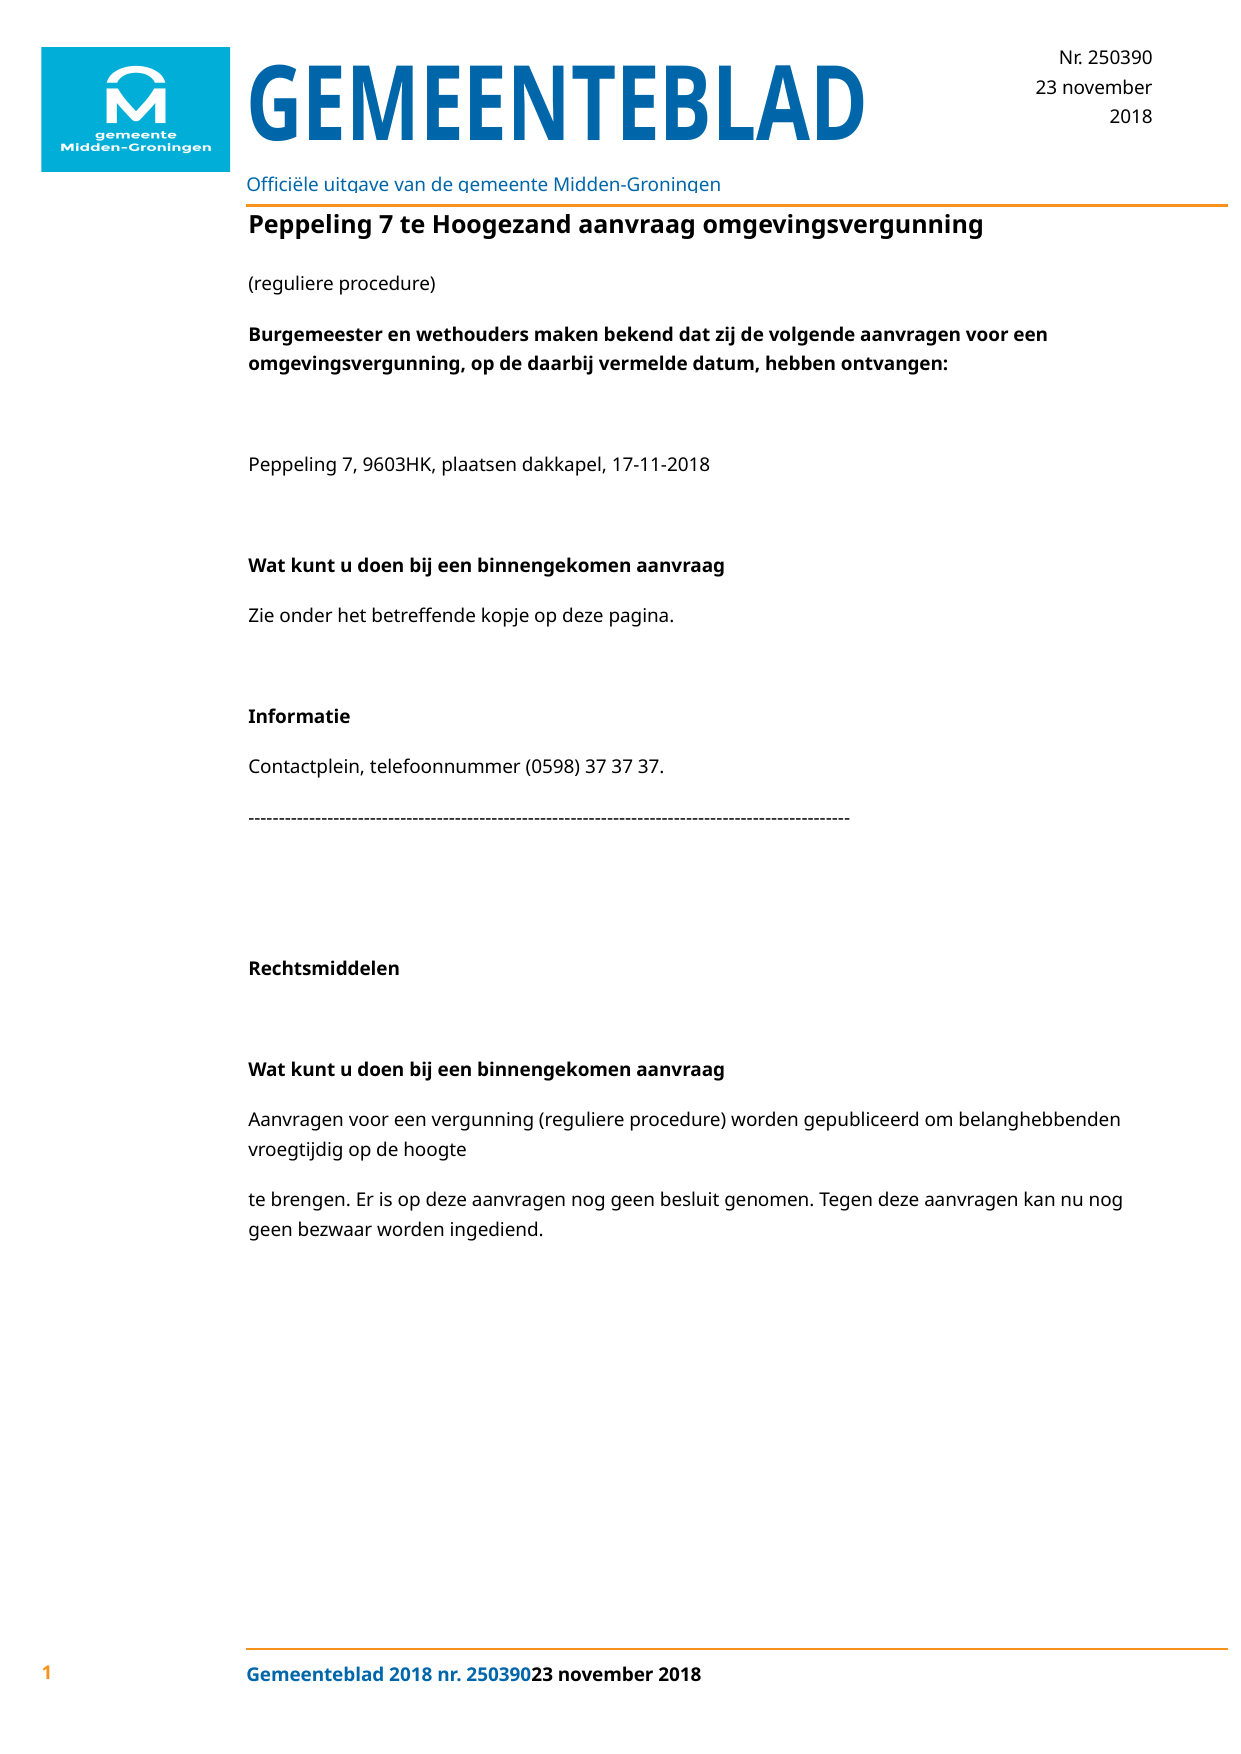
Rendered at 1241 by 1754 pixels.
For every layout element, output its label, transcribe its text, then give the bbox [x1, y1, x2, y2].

text Burgemeester en wethouders maken bekend dat zij de volgende aanvragen voor een omgevingsvergunning, op de daarbij vermelde datum, hebben ontvangen: [248, 321, 1152, 376]
text Rechtsmiddelen [248, 955, 1152, 981]
text (reguliere procedure) [248, 270, 1152, 296]
picture [108, 66, 164, 82]
text Peppeling 7 te Hoogezand aanvraag omgevingsvergunning [248, 207, 1152, 241]
text Zie onder het betreffende kopje op deze pagina. [248, 602, 1152, 628]
text Informatie [248, 703, 1152, 729]
text te brengen. Er is op deze aanvragen nog geen besluit genomen. Tegen deze aanvragen kan nu nog geen bezwaar worden ingediend. [248, 1187, 1152, 1242]
text Contactplein, telefoonnummer (0598) 37 37 37. [248, 754, 1152, 779]
text Aanvragen voor een vergunning (reguliere procedure) worden gepubliceerd om belanghebbenden vroegtijdig op de hoogte [248, 1107, 1152, 1162]
text Peppeling 7, 9603HK, plaatsen dakkapel, 17-11-2018 [248, 451, 1152, 477]
text --------------------------------------------------------------------------------------------------- [248, 804, 1152, 830]
picture [184, 146, 190, 153]
text Wat kunt u doen bij een binnengekomen aanvraag [248, 1056, 1152, 1082]
picture [107, 89, 165, 122]
text Wat kunt u doen bij een binnengekomen aanvraag [248, 552, 1152, 578]
